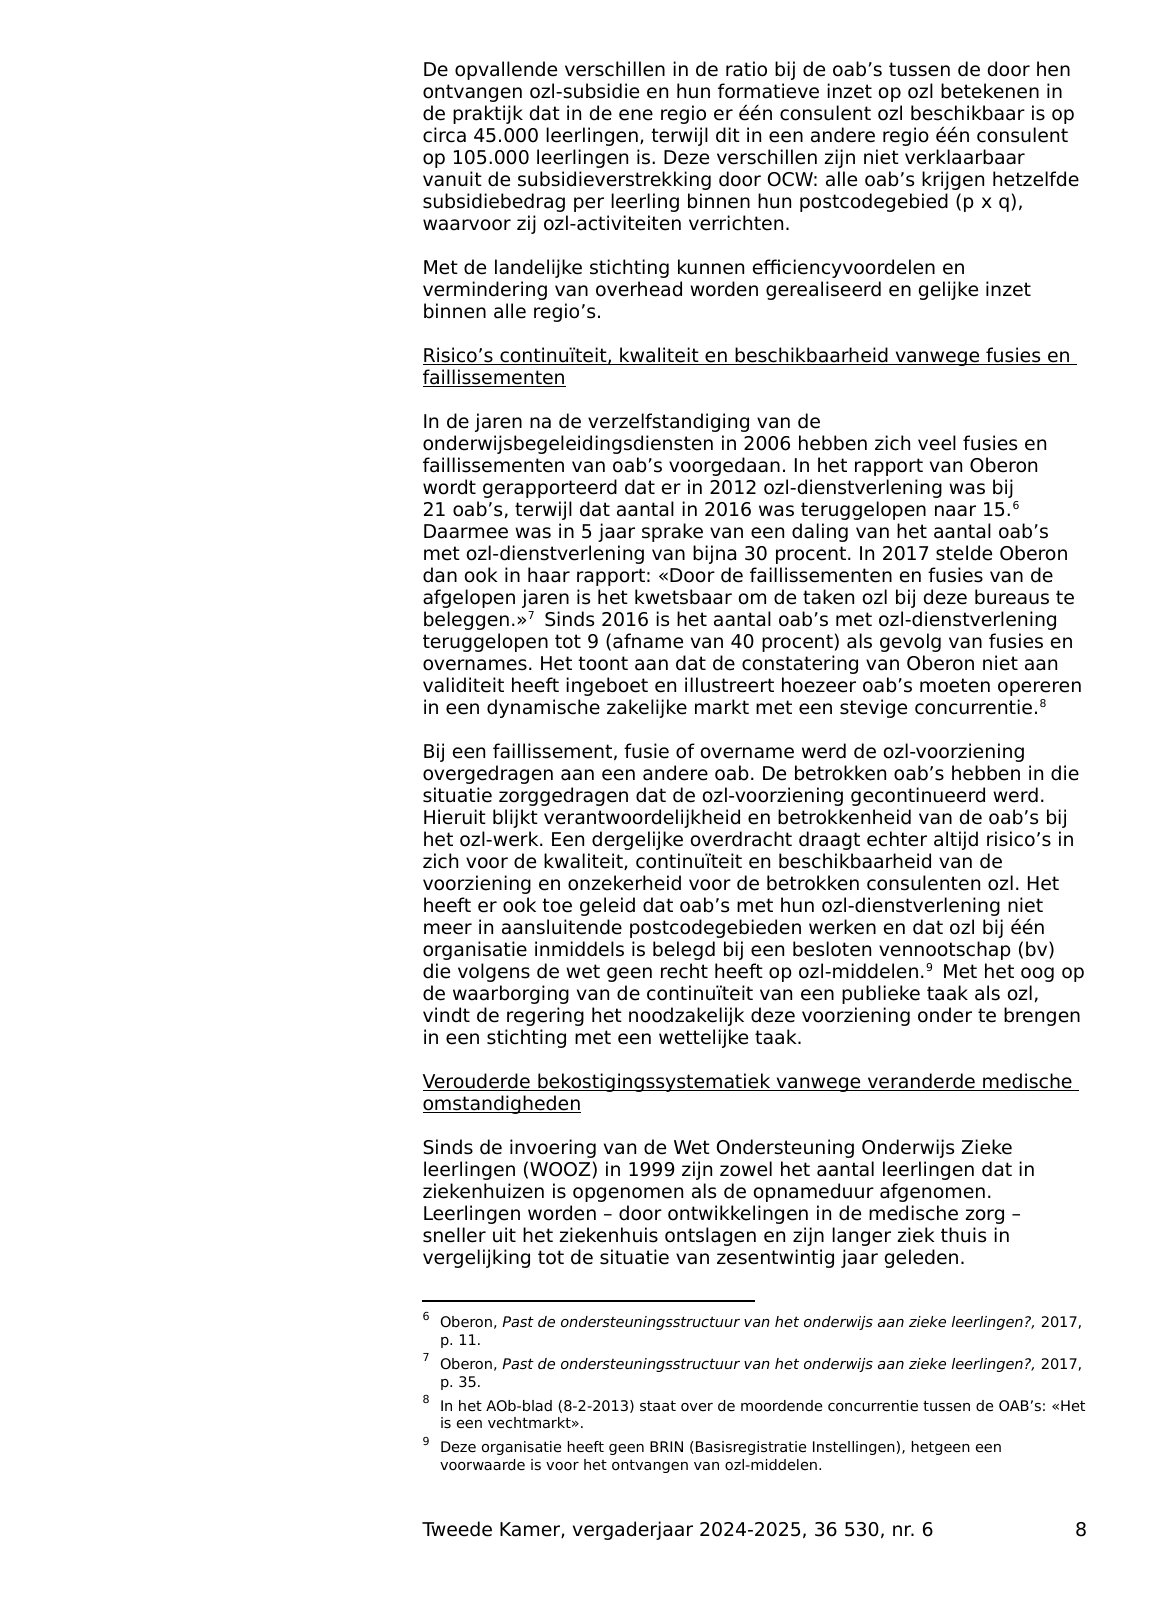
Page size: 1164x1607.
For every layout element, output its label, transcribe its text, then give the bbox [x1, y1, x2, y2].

text In de jaren na de verzelfstandiging van de onderwijsbegeleidingsdiensten in 2006 hebben zich veel fusies en faillissementen van oab’s voorgedaan. In het rapport van Oberon wordt gerapporteerd dat er in 2012 ozl-dienstverlening was bij 21 oab’s, terwijl dat aantal in 2016 was teruggelopen naar 15. Daarmee was in 5 jaar sprake van een daling van het aantal oab’s met ozl-dienstverlening van bijna 30 procent. In 2017 stelde Oberon dan ook in haar rapport: «Door de faillissementen en fusies van de afgelopen jaren is het kwetsbaar om de taken ozl bij deze bureaus te beleggen.» Sinds 2016 is het aantal oab’s met ozl-dienstverlening teruggelopen tot 9 (afname van 40 procent) als gevolg van fusies en overnames. Het toont aan dat de constatering van Oberon niet aan validiteit heeft ingeboet en illustreert hoezeer oab’s moeten opereren in een dynamische zakelijke markt met een stevige concurrentie. [422, 411, 1087, 719]
text Deze organisatie heeft geen BRIN (Basisregistratie Instellingen), hetgeen een voorwaarde is voor het ontvangen van ozl-middelen. [422, 1435, 1087, 1474]
text Met de landelijke stichting kunnen efficiencyvoordelen en vermindering van overhead worden gerealiseerd en gelijke inzet binnen alle regio’s. [422, 257, 1087, 323]
text In het AOb-blad (8-2-2013) staat over de moordende concurrentie tussen de OAB’s: «Het is een vechtmarkt». [422, 1393, 1087, 1432]
subtitle Verouderde bekostigingssystematiek vanwege veranderde medische omstandigheden [422, 1071, 1087, 1115]
text De opvallende verschillen in de ratio bij de oab’s tussen de door hen ontvangen ozl-subsidie en hun formatieve inzet op ozl betekenen in de praktijk dat in de ene regio er één consulent ozl beschikbaar is op circa 45.000 leerlingen, terwijl dit in een andere regio één consulent op 105.000 leerlingen is. Deze verschillen zijn niet verklaarbaar vanuit de subsidieverstrekking door OCW: alle oab’s krijgen hetzelfde subsidiebedrag per leerling binnen hun postcodegebied (p x q), waarvoor zij ozl-activiteiten verrichten. [422, 59, 1087, 235]
text Bij een faillissement, fusie of overname werd de ozl-voorziening overgedragen aan een andere oab. De betrokken oab’s hebben in die situatie zorggedragen dat de ozl-voorziening gecontinueerd werd. Hieruit blijkt verantwoordelijkheid en betrokkenheid van de oab’s bij het ozl-werk. Een dergelijke overdracht draagt echter altijd risico’s in zich voor de kwaliteit, continuïteit en beschikbaarheid van de voorziening en onzekerheid voor de betrokken consulenten ozl. Het heeft er ook toe geleid dat oab’s met hun ozl-dienstverlening niet meer in aansluitende postcodegebieden werken en dat ozl bij één organisatie inmiddels is belegd bij een besloten vennootschap (bv) die volgens de wet geen recht heeft op ozl-middelen. Met het oog op de waarborging van de continuïteit van een publieke taak als ozl, vindt de regering het noodzakelijk deze voorziening onder te brengen in een stichting met een wettelijke taak. [422, 741, 1087, 1049]
text Oberon, Past de ondersteuningsstructuur van het onderwijs aan zieke leerlingen?, 2017, p. 11. [422, 1310, 1087, 1349]
text Sinds de invoering van de Wet Ondersteuning Onderwijs Zieke leerlingen (WOOZ) in 1999 zijn zowel het aantal leerlingen dat in ziekenhuizen is opgenomen als de opnameduur afgenomen. Leerlingen worden – door ontwikkelingen in de medische zorg – sneller uit het ziekenhuis ontslagen en zijn langer ziek thuis in vergelijking tot de situatie van zesentwintig jaar geleden. [422, 1137, 1087, 1269]
subtitle Risico’s continuïteit, kwaliteit en beschikbaarheid vanwege fusies en faillissementen [422, 345, 1087, 389]
text Oberon, Past de ondersteuningsstructuur van het onderwijs aan zieke leerlingen?, 2017, p. 35. [422, 1352, 1087, 1391]
